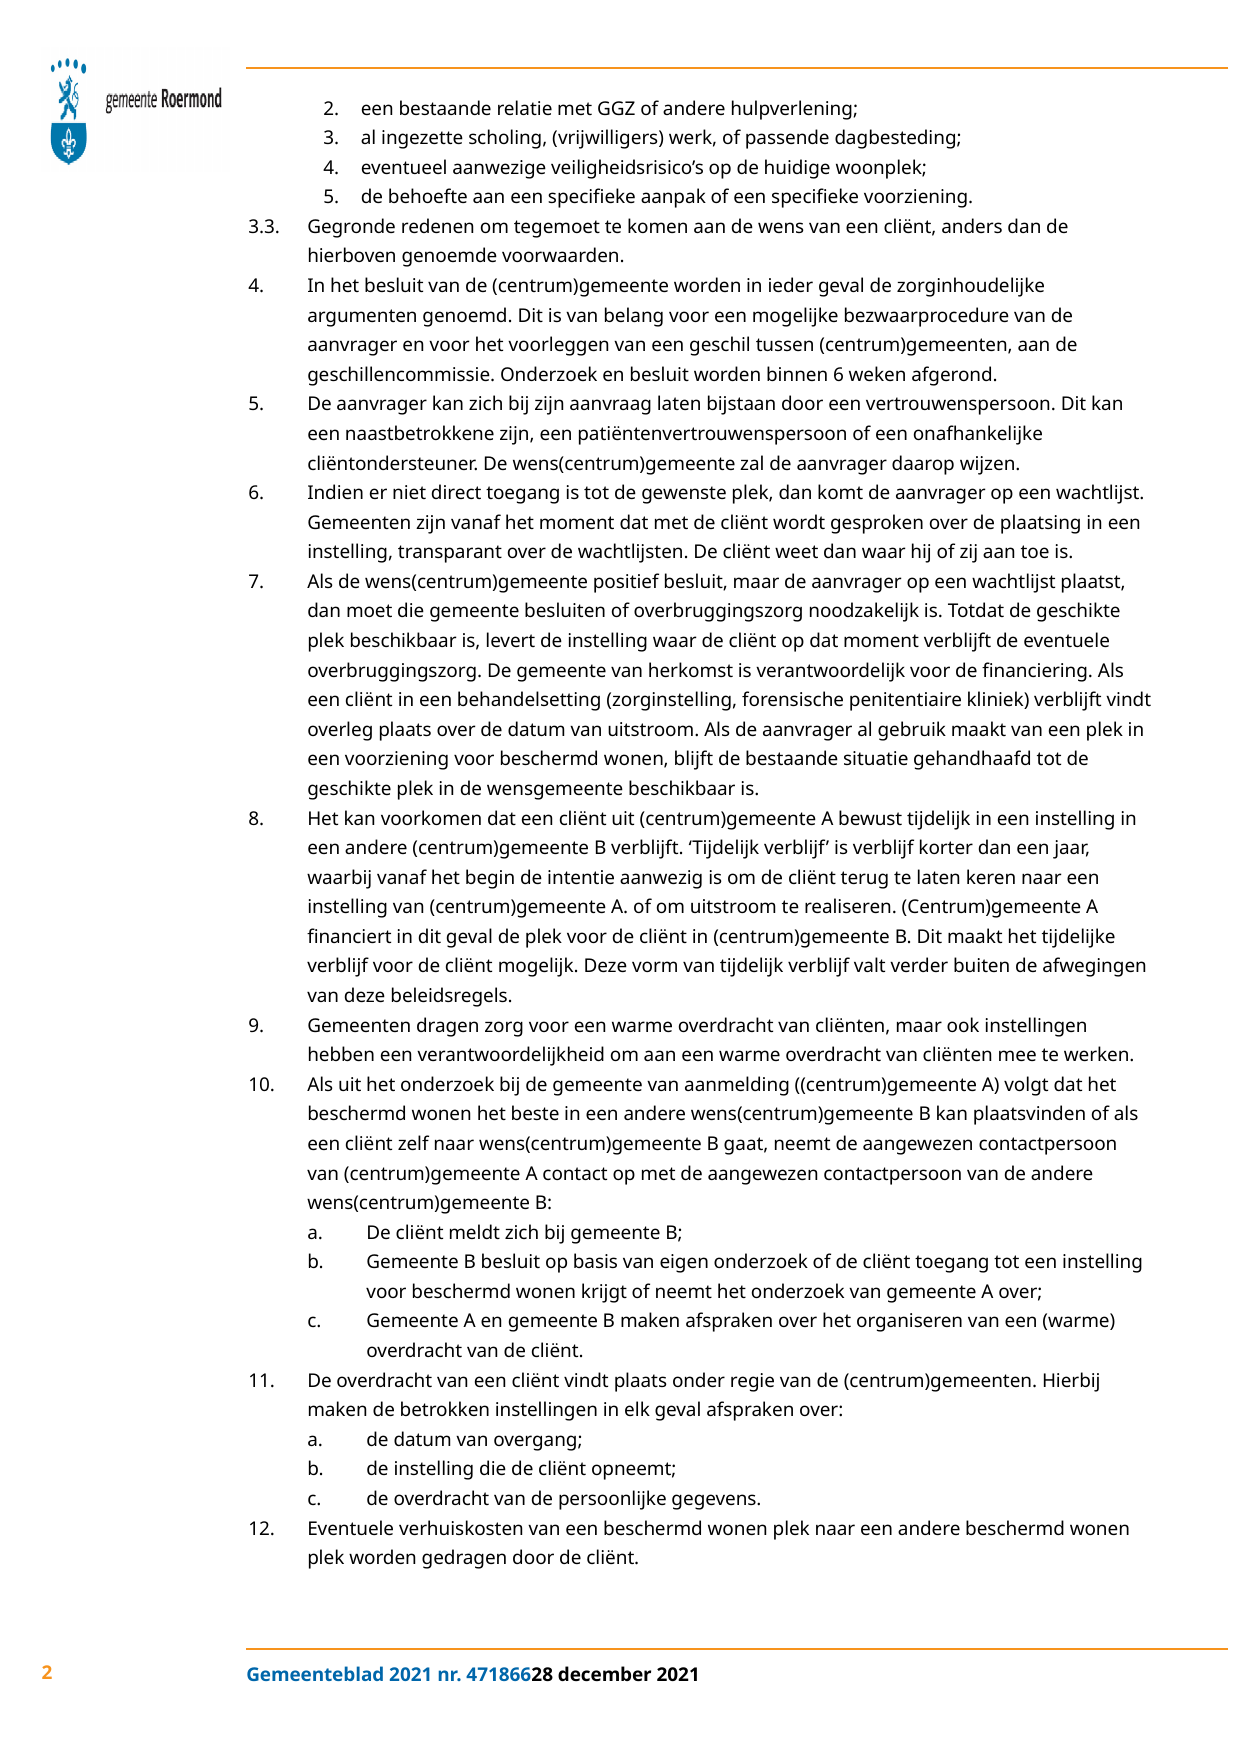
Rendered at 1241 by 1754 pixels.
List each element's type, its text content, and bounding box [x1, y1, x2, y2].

list Het kan voorkomen dat een cliënt uit (centrum)gemeente A bewust tijdelijk in een instelling in een andere (centrum)gemeente B verblijft. ‘Tijdelijk verblijf’ is verblijf korter dan een jaar, waarbij vanaf het begin de intentie aanwezig is om de cliënt terug te laten keren naar een instelling van (centrum)gemeente A. of om uitstroom te realiseren. (Centrum)gemeente A financiert in dit geval de plek voor de cliënt in (centrum)gemeente B. Dit maakt het tijdelijke verblijf voor de cliënt mogelijk. Deze vorm van tijdelijk verblijf valt verder buiten de afwegingen van deze beleidsregels. [248, 805, 1152, 1008]
list De aanvrager kan zich bij zijn aanvraag laten bijstaan door een vertrouwenspersoon. Dit kan een naastbetrokkene zijn, een patiëntenvertrouwenspersoon of een onafhankelijke cliëntondersteuner. De wens(centrum)gemeente zal de aanvrager daarop wijzen. [248, 391, 1152, 476]
list de datum van overgang; [307, 1426, 1152, 1452]
list Indien er niet direct toegang is tot de gewenste plek, dan komt de aanvrager op een wachtlijst. Gemeenten zijn vanaf het moment dat met de cliënt wordt gesproken over de plaatsing in een instelling, transparant over de wachtlijsten. De cliënt weet dan waar hij of zij aan toe is. [248, 479, 1152, 564]
list Gemeente A en gemeente B maken afspraken over het organiseren van een (warme) overdracht van de cliënt. [307, 1308, 1152, 1363]
list al ingezette scholing, (vrijwilligers) werk, of passende dagbesteding; [323, 124, 1152, 150]
list eventueel aanwezige veiligheidsrisico’s op de huidige woonplek; [323, 154, 1152, 180]
list de instelling die de cliënt opneemt; [307, 1456, 1152, 1481]
list Eventuele verhuiskosten van een beschermd wonen plek naar een andere beschermd wonen plek worden gedragen door de cliënt. [248, 1515, 1152, 1570]
list Als uit het onderzoek bij de gemeente van aanmelding ((centrum)gemeente A) volgt dat het beschermd wonen het beste in een andere wens(centrum)gemeente B kan plaatsvinden of als een cliënt zelf naar wens(centrum)gemeente B gaat, neemt de aangewezen contactpersoon van (centrum)gemeente A contact op met de aangewezen contactpersoon van de andere wens(centrum)gemeente B: [248, 1071, 1152, 1215]
list een bestaande relatie met GGZ of andere hulpverlening; [323, 95, 1152, 121]
list Gemeenten dragen zorg voor een warme overdracht van cliënten, maar ook instellingen hebben een verantwoordelijkheid om aan een warme overdracht van cliënten mee te werken. [248, 1012, 1152, 1067]
list De cliënt meldt zich bij gemeente B; [307, 1219, 1152, 1245]
list Gemeente B besluit op basis van eigen onderzoek of de cliënt toegang tot een instelling voor beschermd wonen krijgt of neemt het onderzoek van gemeente A over; [307, 1248, 1152, 1304]
picture [41, 47, 231, 172]
list De overdracht van een cliënt vindt plaats onder regie van de (centrum)gemeenten. Hierbij maken de betrokken instellingen in elk geval afspraken over: [248, 1367, 1152, 1422]
list de behoefte aan een specifieke aanpak of een specifieke voorziening. [323, 183, 1152, 209]
list Gegronde redenen om tegemoet te komen aan de wens van een cliënt, anders dan de hierboven genoemde voorwaarden. [248, 213, 1152, 268]
list Als de wens(centrum)gemeente positief besluit, maar de aanvrager op een wachtlijst plaatst, dan moet die gemeente besluiten of overbruggingszorg noodzakelijk is. Totdat de geschikte plek beschikbaar is, levert de instelling waar de cliënt op dat moment verblijft de eventuele overbruggingszorg. De gemeente van herkomst is verantwoordelijk voor de financiering. Als een cliënt in een behandelsetting (zorginstelling, forensische penitentiaire kliniek) verblijft vindt overleg plaats over de datum van uitstroom. Als de aanvrager al gebruik maakt van een plek in een voorziening voor beschermd wonen, blijft de bestaande situatie gehandhaafd tot de geschikte plek in de wensgemeente beschikbaar is. [248, 568, 1152, 801]
list In het besluit van de (centrum)gemeente worden in ieder geval de zorginhoudelijke argumenten genoemd. Dit is van belang voor een mogelijke bezwaarprocedure van de aanvrager en voor het voorleggen van een geschil tussen (centrum)gemeenten, aan de geschillencommissie. Onderzoek en besluit worden binnen 6 weken afgerond. [248, 272, 1152, 387]
list de overdracht van de persoonlijke gegevens. [307, 1485, 1152, 1511]
